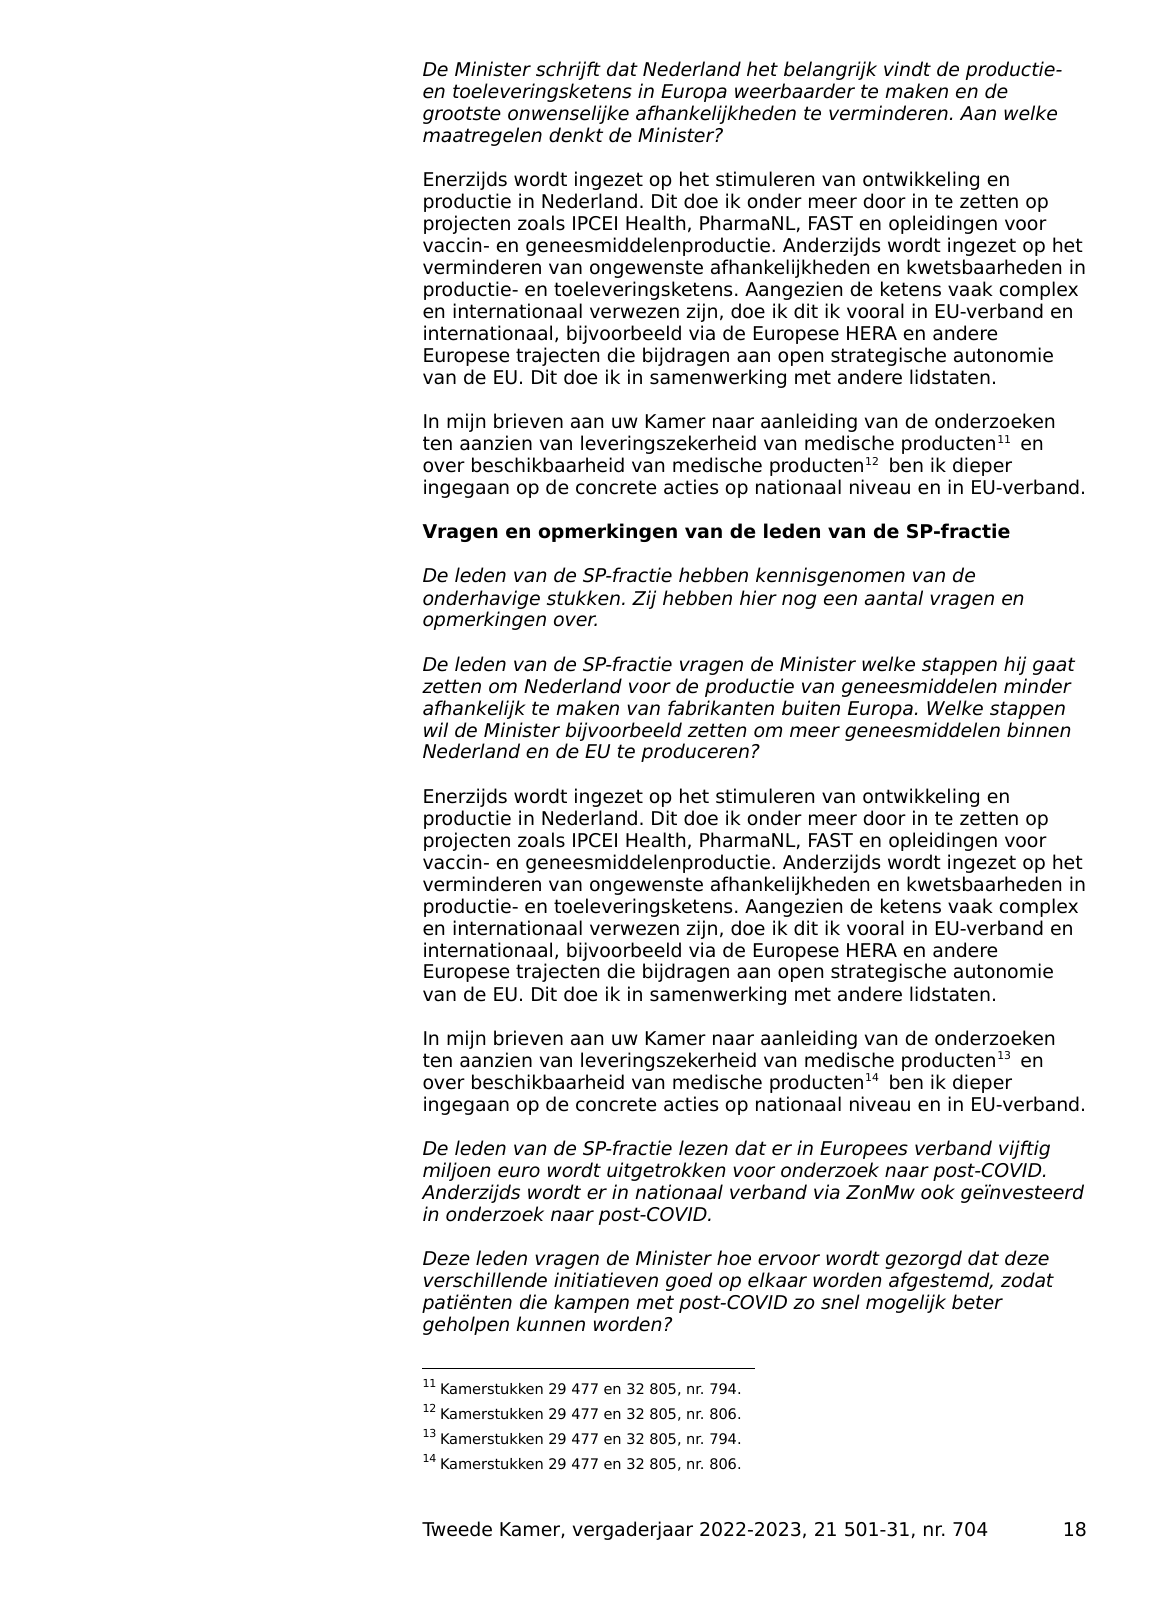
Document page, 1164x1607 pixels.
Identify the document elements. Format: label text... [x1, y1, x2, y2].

text De leden van de SP-fractie lezen dat er in Europees verband vijftig miljoen euro wordt uitgetrokken voor onderzoek naar post-COVID. Anderzijds wordt er in nationaal verband via ZonMw ook geïnvesteerd in onderzoek naar post-COVID. [422, 1138, 1087, 1226]
text Deze leden vragen de Minister hoe ervoor wordt gezorgd dat deze verschillende initiatieven goed op elkaar worden afgestemd, zodat patiënten die kampen met post-COVID zo snel mogelijk beter geholpen kunnen worden? [422, 1248, 1087, 1336]
text De leden van de SP-fractie vragen de Minister welke stappen hij gaat zetten om Nederland voor de productie van geneesmiddelen minder afhankelijk te maken van fabrikanten buiten Europa. Welke stappen wil de Minister bijvoorbeeld zetten om meer geneesmiddelen binnen Nederland en de EU te produceren? [422, 653, 1087, 763]
text Enerzijds wordt ingezet op het stimuleren van ontwikkeling en productie in Nederland. Dit doe ik onder meer door in te zetten op projecten zoals IPCEI Health, PharmaNL, FAST en opleidingen voor vaccin- en geneesmiddelenproductie. Anderzijds wordt ingezet op het verminderen van ongewenste afhankelijkheden en kwetsbaarheden in productie- en toeleveringsketens. Aangezien de ketens vaak complex en internationaal verwezen zijn, doe ik dit ik vooral in EU-verband en internationaal, bijvoorbeeld via de Europese HERA en andere Europese trajecten die bijdragen aan open strategische autonomie van de EU. Dit doe ik in samenwerking met andere lidstaten. [422, 169, 1087, 389]
text Kamerstukken 29 477 en 32 805, nr. 806. [422, 1452, 1087, 1474]
text De leden van de SP-fractie hebben kennisgenomen van de onderhavige stukken. Zij hebben hier nog een aantal vragen en opmerkingen over. [422, 565, 1087, 631]
subtitle Vragen en opmerkingen van de leden van de SP-fractie [422, 521, 1087, 543]
text Kamerstukken 29 477 en 32 805, nr. 806. [422, 1402, 1087, 1424]
text In mijn brieven aan uw Kamer naar aanleiding van de onderzoeken ten aanzien van leveringszekerheid van medische producten en over beschikbaarheid van medische producten ben ik dieper ingegaan op de concrete acties op nationaal niveau en in EU-verband. [422, 411, 1087, 499]
text Kamerstukken 29 477 en 32 805, nr. 794. [422, 1377, 1087, 1399]
text In mijn brieven aan uw Kamer naar aanleiding van de onderzoeken ten aanzien van leveringszekerheid van medische producten en over beschikbaarheid van medische producten ben ik dieper ingegaan op de concrete acties op nationaal niveau en in EU-verband. [422, 1028, 1087, 1116]
text Kamerstukken 29 477 en 32 805, nr. 794. [422, 1427, 1087, 1449]
text Enerzijds wordt ingezet op het stimuleren van ontwikkeling en productie in Nederland. Dit doe ik onder meer door in te zetten op projecten zoals IPCEI Health, PharmaNL, FAST en opleidingen voor vaccin- en geneesmiddelenproductie. Anderzijds wordt ingezet op het verminderen van ongewenste afhankelijkheden en kwetsbaarheden in productie- en toeleveringsketens. Aangezien de ketens vaak complex en internationaal verwezen zijn, doe ik dit ik vooral in EU-verband en internationaal, bijvoorbeeld via de Europese HERA en andere Europese trajecten die bijdragen aan open strategische autonomie van de EU. Dit doe ik in samenwerking met andere lidstaten. [422, 786, 1087, 1005]
text De Minister schrijft dat Nederland het belangrijk vindt de productie- en toeleveringsketens in Europa weerbaarder te maken en de grootste onwenselijke afhankelijkheden te verminderen. Aan welke maatregelen denkt de Minister? [422, 59, 1087, 147]
